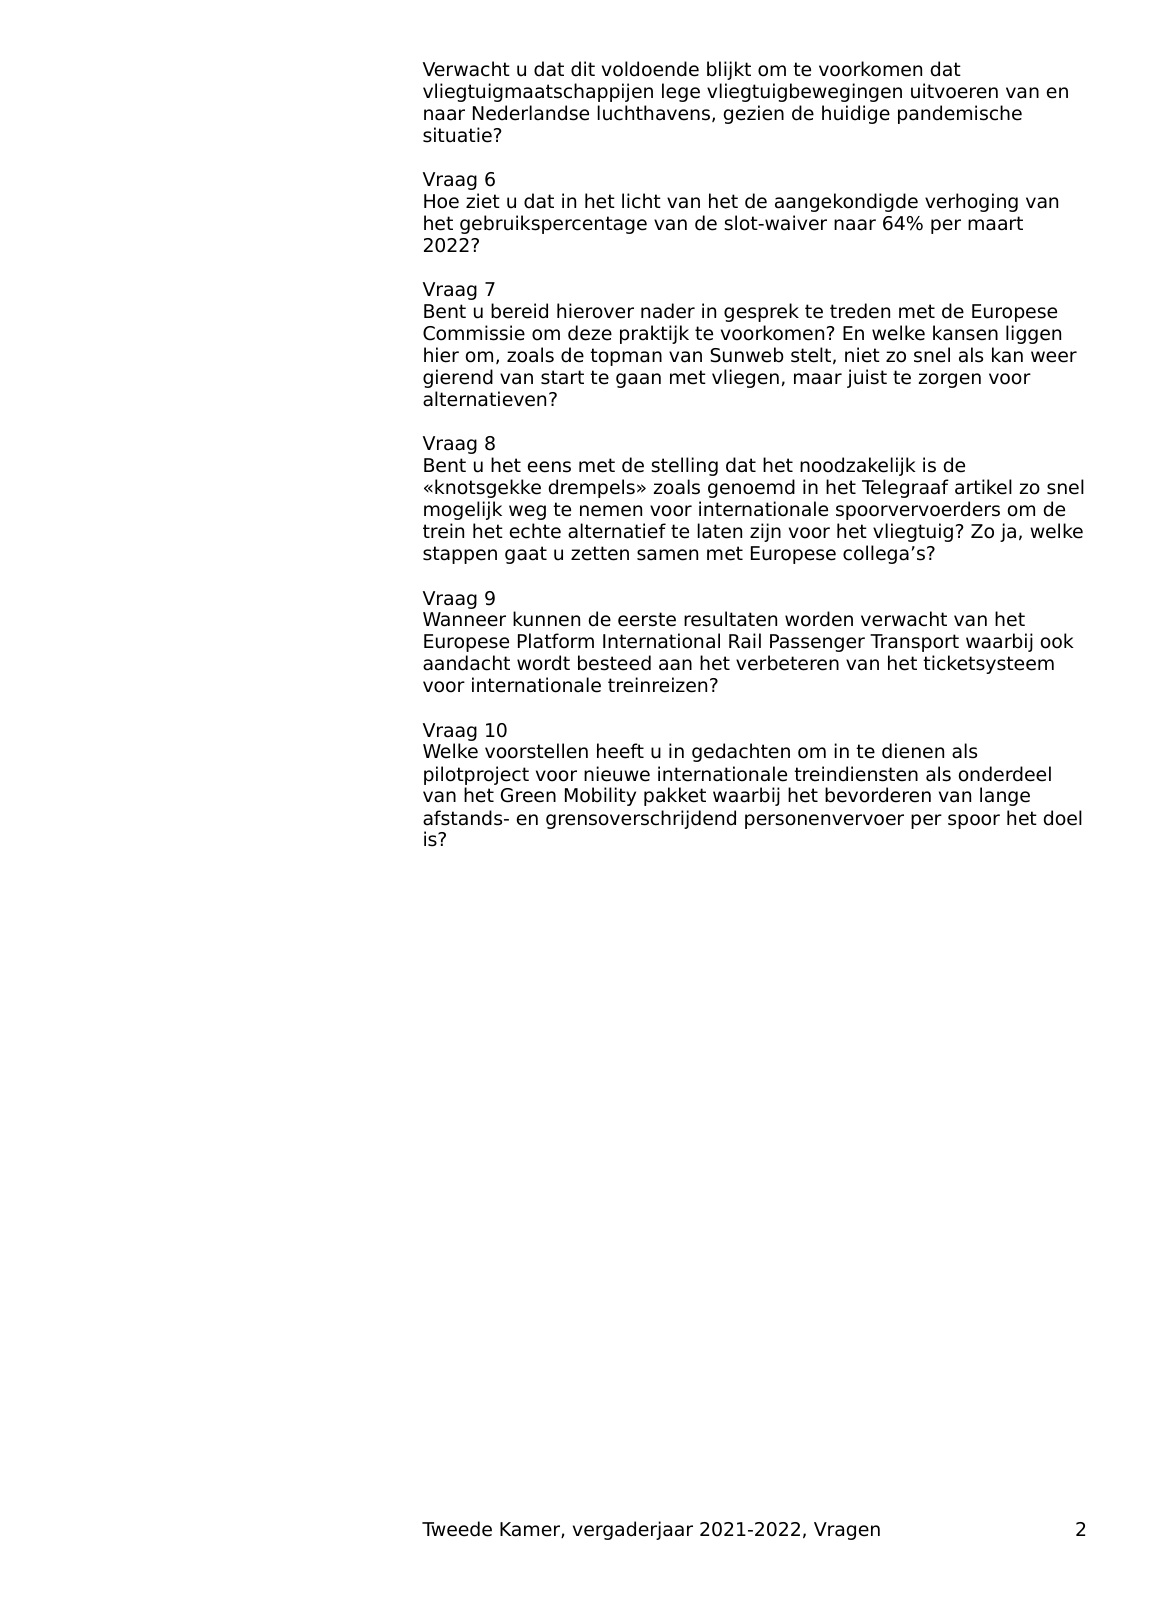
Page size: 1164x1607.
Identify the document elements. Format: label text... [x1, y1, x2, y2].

text Vraag 7 [422, 279, 1087, 301]
text Verwacht u dat dit voldoende blijkt om te voorkomen dat vliegtuigmaatschappijen lege vliegtuigbewegingen uitvoeren van en naar Nederlandse luchthavens, gezien de huidige pandemische situatie? [422, 59, 1087, 147]
text Bent u bereid hierover nader in gesprek te treden met de Europese Commissie om deze praktijk te voorkomen? En welke kansen liggen hier om, zoals de topman van Sunweb stelt, niet zo snel als kan weer gierend van start te gaan met vliegen, maar juist te zorgen voor alternatieven? [422, 301, 1087, 411]
text Hoe ziet u dat in het licht van het de aangekondigde verhoging van het gebruikspercentage van de slot-waiver naar 64% per maart 2022? [422, 191, 1087, 257]
text Wanneer kunnen de eerste resultaten worden verwacht van het Europese Platform International Rail Passenger Transport waarbij ook aandacht wordt besteed aan het verbeteren van het ticketsysteem voor internationale treinreizen? [422, 609, 1087, 697]
text Bent u het eens met de stelling dat het noodzakelijk is de «knotsgekke drempels» zoals genoemd in het Telegraaf artikel zo snel mogelijk weg te nemen voor internationale spoorvervoerders om de trein het echte alternatief te laten zijn voor het vliegtuig? Zo ja, welke stappen gaat u zetten samen met Europese collega’s? [422, 455, 1087, 565]
text Vraag 6 [422, 169, 1087, 191]
text Vraag 9 [422, 587, 1087, 609]
text Vraag 10 [422, 719, 1087, 741]
text Vraag 8 [422, 433, 1087, 455]
text Welke voorstellen heeft u in gedachten om in te dienen als pilotproject voor nieuwe internationale treindiensten als onderdeel van het Green Mobility pakket waarbij het bevorderen van lange afstands- en grensoverschrijdend personenvervoer per spoor het doel is? [422, 741, 1087, 851]
